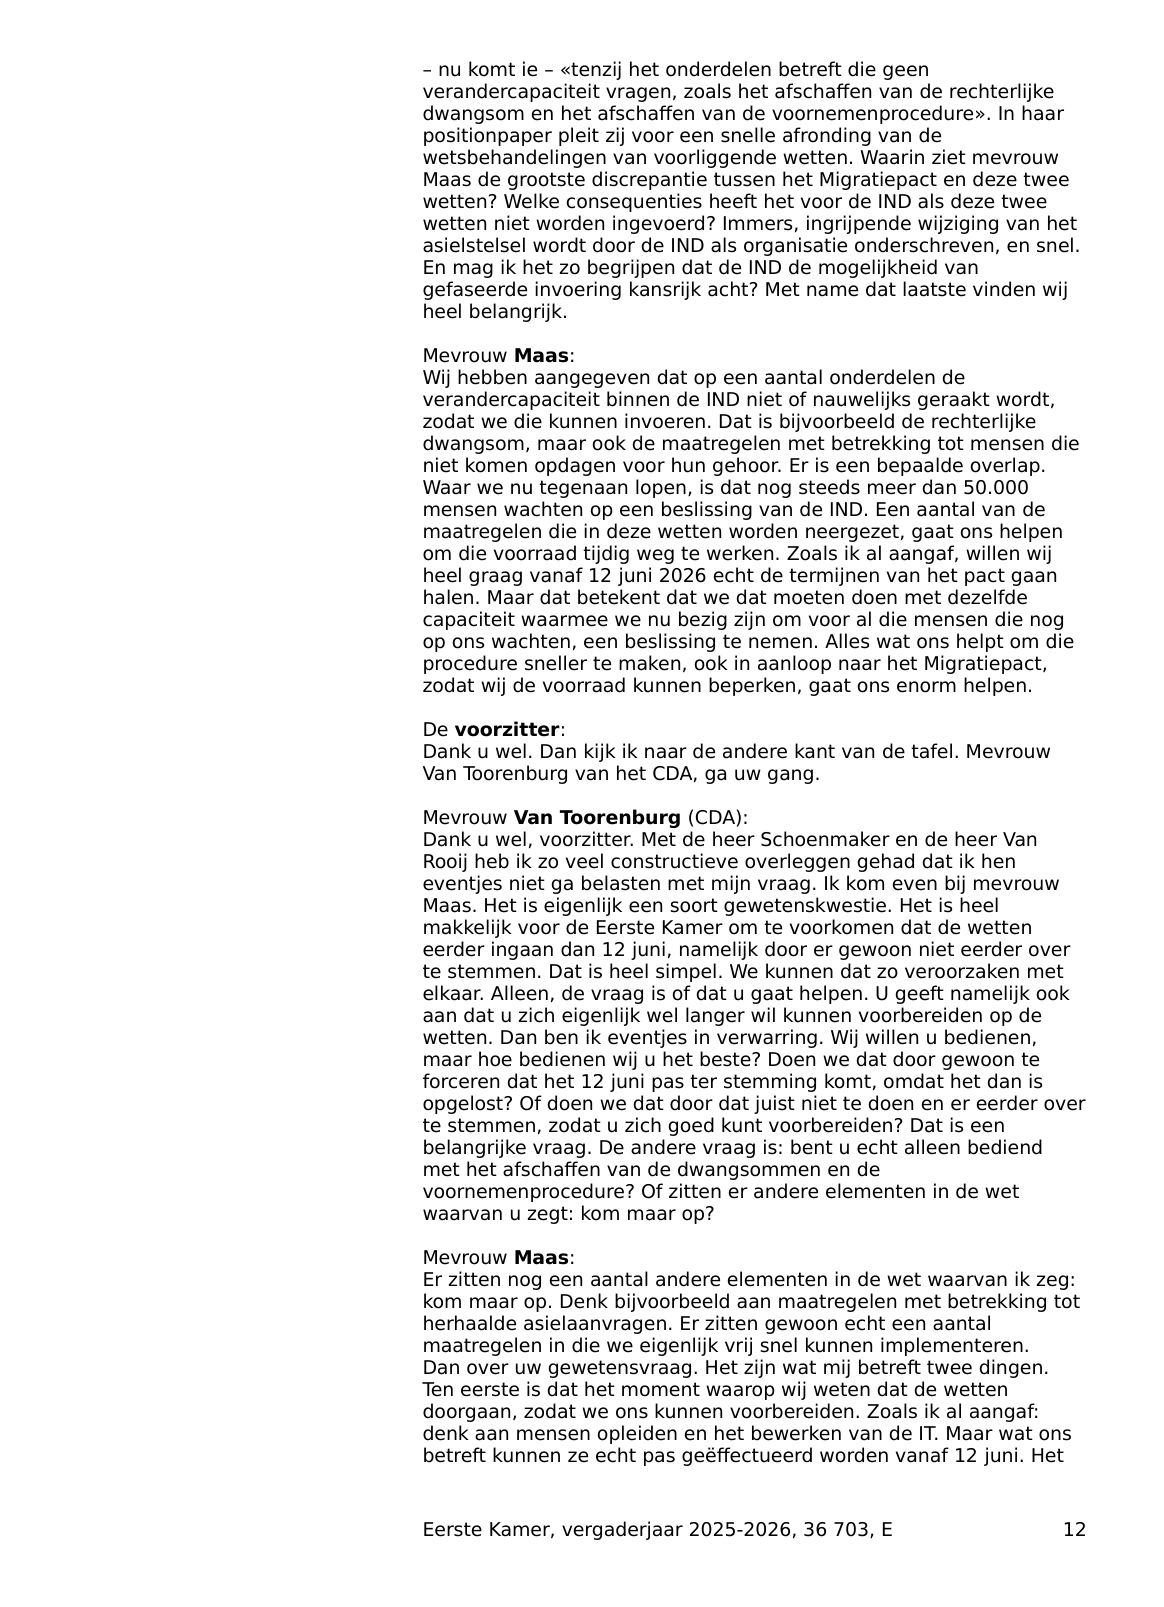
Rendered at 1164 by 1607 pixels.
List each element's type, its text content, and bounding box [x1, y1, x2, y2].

text Dank u wel, voorzitter. Met de heer Schoenmaker en de heer Van Rooij heb ik zo veel constructieve overleggen gehad dat ik hen eventjes niet ga belasten met mijn vraag. Ik kom even bij mevrouw Maas. Het is eigenlijk een soort gewetenskwestie. Het is heel makkelijk voor de Eerste Kamer om te voorkomen dat de wetten eerder ingaan dan 12 juni, namelijk door er gewoon niet eerder over te stemmen. Dat is heel simpel. We kunnen dat zo veroorzaken met elkaar. Alleen, de vraag is of dat u gaat helpen. U geeft namelijk ook aan dat u zich eigenlijk wel langer wil kunnen voorbereiden op de wetten. Dan ben ik eventjes in verwarring. Wij willen u bedienen, maar hoe bedienen wij u het beste? Doen we dat door gewoon te forceren dat het 12 juni pas ter stemming komt, omdat het dan is opgelost? Of doen we dat door dat juist niet te doen en er eerder over te stemmen, zodat u zich goed kunt voorbereiden? Dat is een belangrijke vraag. De andere vraag is: bent u echt alleen bediend met het afschaffen van de dwangsommen en de voornemenprocedure? Of zitten er andere elementen in de wet waarvan u zegt: kom maar op? [422, 829, 1087, 1224]
text Mevrouw Maas: [422, 345, 1087, 367]
text Dank u wel. Dan kijk ik naar de andere kant van de tafel. Mevrouw Van Toorenburg van het CDA, ga uw gang. [422, 741, 1087, 785]
text Wij hebben aangegeven dat op een aantal onderdelen de verandercapaciteit binnen de IND niet of nauwelijks geraakt wordt, zodat we die kunnen invoeren. Dat is bijvoorbeeld de rechterlijke dwangsom, maar ook de maatregelen met betrekking tot mensen die niet komen opdagen voor hun gehoor. Er is een bepaalde overlap. Waar we nu tegenaan lopen, is dat nog steeds meer dan 50.000 mensen wachten op een beslissing van de IND. Een aantal van de maatregelen die in deze wetten worden neergezet, gaat ons helpen om die voorraad tijdig weg te werken. Zoals ik al aangaf, willen wij heel graag vanaf 12 juni 2026 echt de termijnen van het pact gaan halen. Maar dat betekent dat we dat moeten doen met dezelfde capaciteit waarmee we nu bezig zijn om voor al die mensen die nog op ons wachten, een beslissing te nemen. Alles wat ons helpt om die procedure sneller te maken, ook in aanloop naar het Migratiepact, zodat wij de voorraad kunnen beperken, gaat ons enorm helpen. [422, 367, 1087, 697]
text De voorzitter: [422, 719, 1087, 741]
text – nu komt ie – «tenzij het onderdelen betreft die geen verandercapaciteit vragen, zoals het afschaffen van de rechterlijke dwangsom en het afschaffen van de voornemenprocedure». In haar positionpaper pleit zij voor een snelle afronding van de wetsbehandelingen van voorliggende wetten. Waarin ziet mevrouw Maas de grootste discrepantie tussen het Migratiepact en deze twee wetten? Welke consequenties heeft het voor de IND als deze twee wetten niet worden ingevoerd? Immers, ingrijpende wijziging van het asielstelsel wordt door de IND als organisatie onderschreven, en snel. En mag ik het zo begrijpen dat de IND de mogelijkheid van gefaseerde invoering kansrijk acht? Met name dat laatste vinden wij heel belangrijk. [422, 59, 1087, 323]
text Er zitten nog een aantal andere elementen in de wet waarvan ik zeg: kom maar op. Denk bijvoorbeeld aan maatregelen met betrekking tot herhaalde asielaanvragen. Er zitten gewoon echt een aantal maatregelen in die we eigenlijk vrij snel kunnen implementeren. [422, 1269, 1087, 1357]
text Mevrouw Van Toorenburg (CDA): [422, 807, 1087, 829]
text Dan over uw gewetensvraag. Het zijn wat mij betreft twee dingen. Ten eerste is dat het moment waarop wij weten dat de wetten doorgaan, zodat we ons kunnen voorbereiden. Zoals ik al aangaf: denk aan mensen opleiden en het bewerken van de IT. Maar wat ons betreft kunnen ze echt pas geëffectueerd worden vanaf 12 juni. Het [422, 1357, 1087, 1467]
text Mevrouw Maas: [422, 1247, 1087, 1269]
